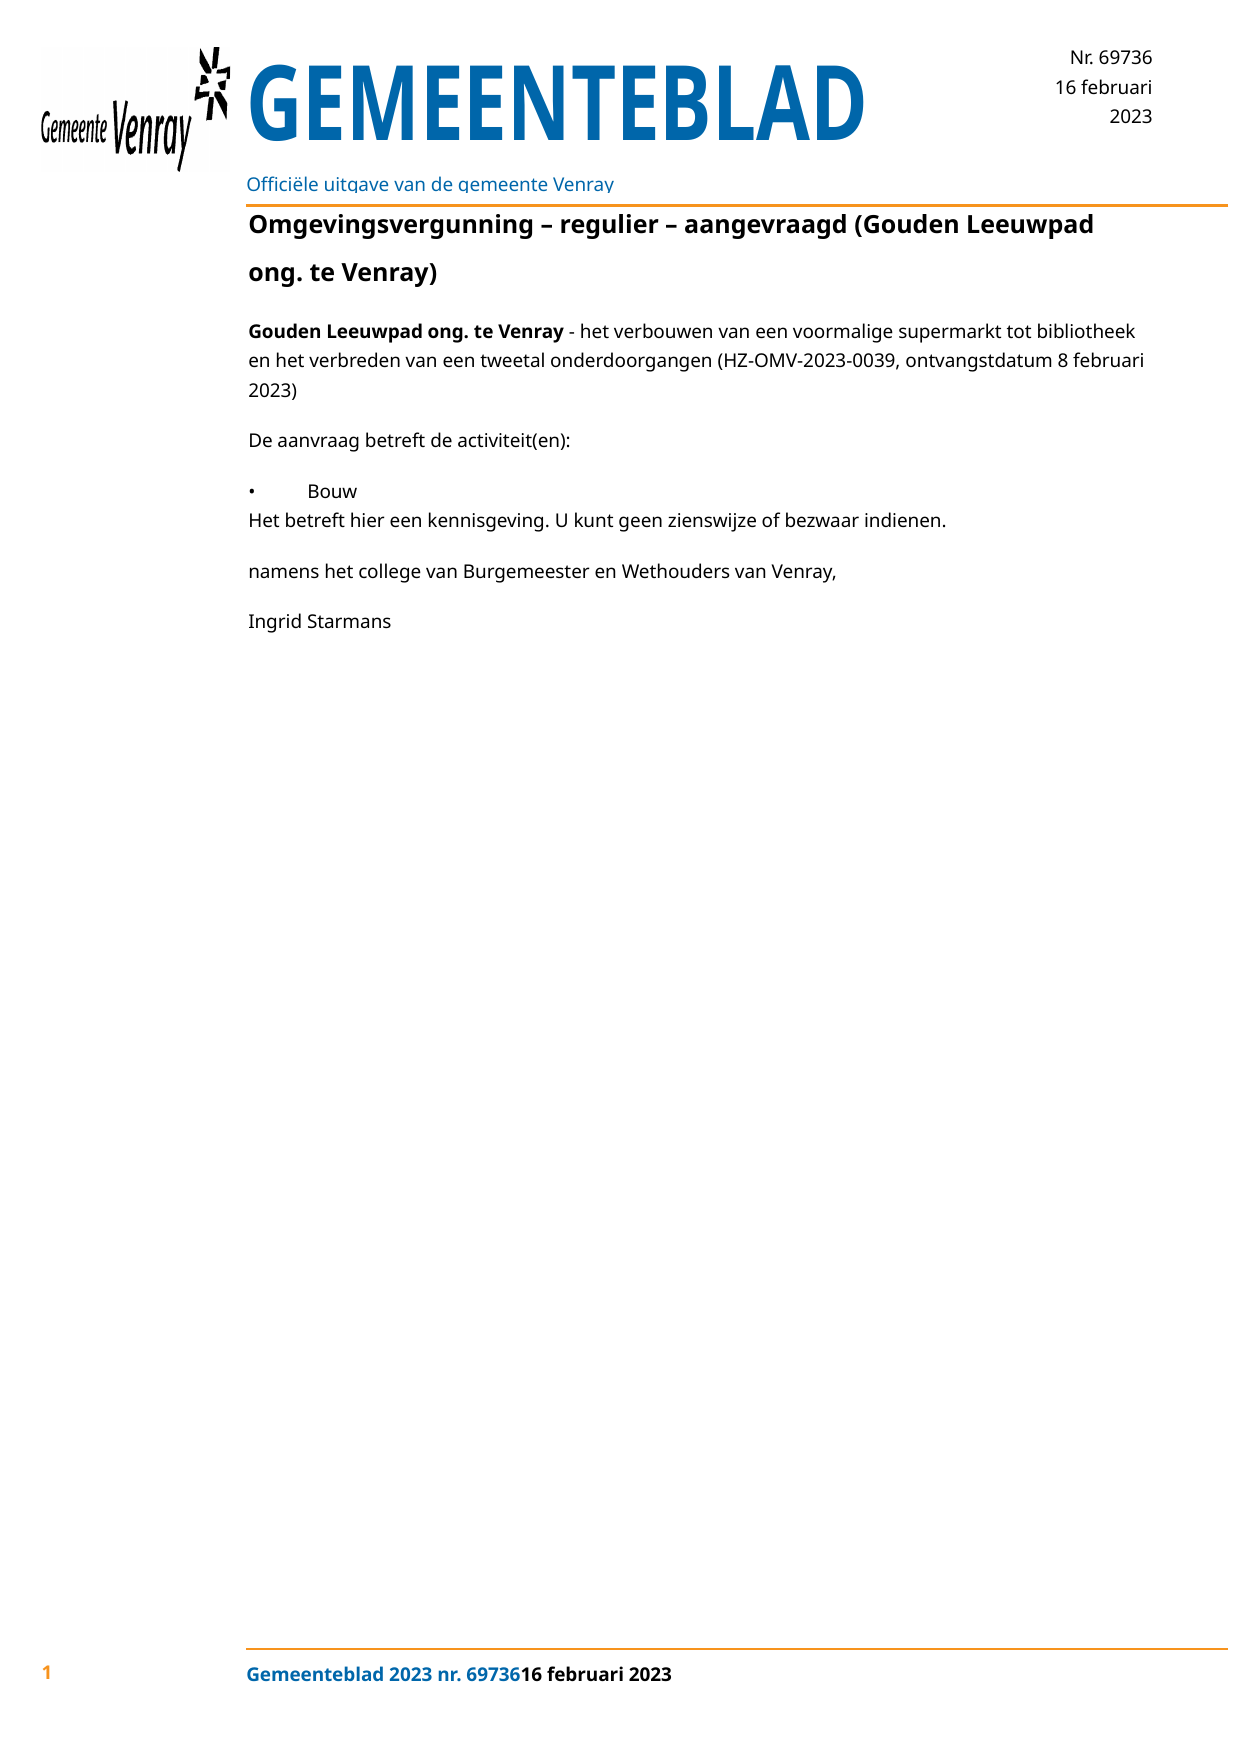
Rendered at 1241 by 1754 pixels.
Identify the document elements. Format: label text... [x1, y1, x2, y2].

text Gouden Leeuwpad ong. te Venray - het verbouwen van een voormalige supermarkt tot bibliotheek en het verbreden van een tweetal onderdoorgangen (HZ-OMV-2023-0039, ontvangstdatum 8 februari 2023) [248, 318, 1152, 403]
list Bouw [248, 478, 1152, 504]
text Ingrid Starmans [248, 608, 1152, 634]
text namens het college van Burgemeester en Wethouders van Venray, [248, 558, 1152, 584]
text Omgevingsvergunning – regulier – aangevraagd (Gouden Leeuwpad ong. te Venray) [248, 207, 1152, 288]
text De aanvraag betreft de activiteit(en): [248, 427, 1152, 453]
picture [41, 47, 231, 172]
text Het betreft hier een kennisgeving. U kunt geen zienswijze of bezwaar indienen. [248, 507, 1152, 533]
